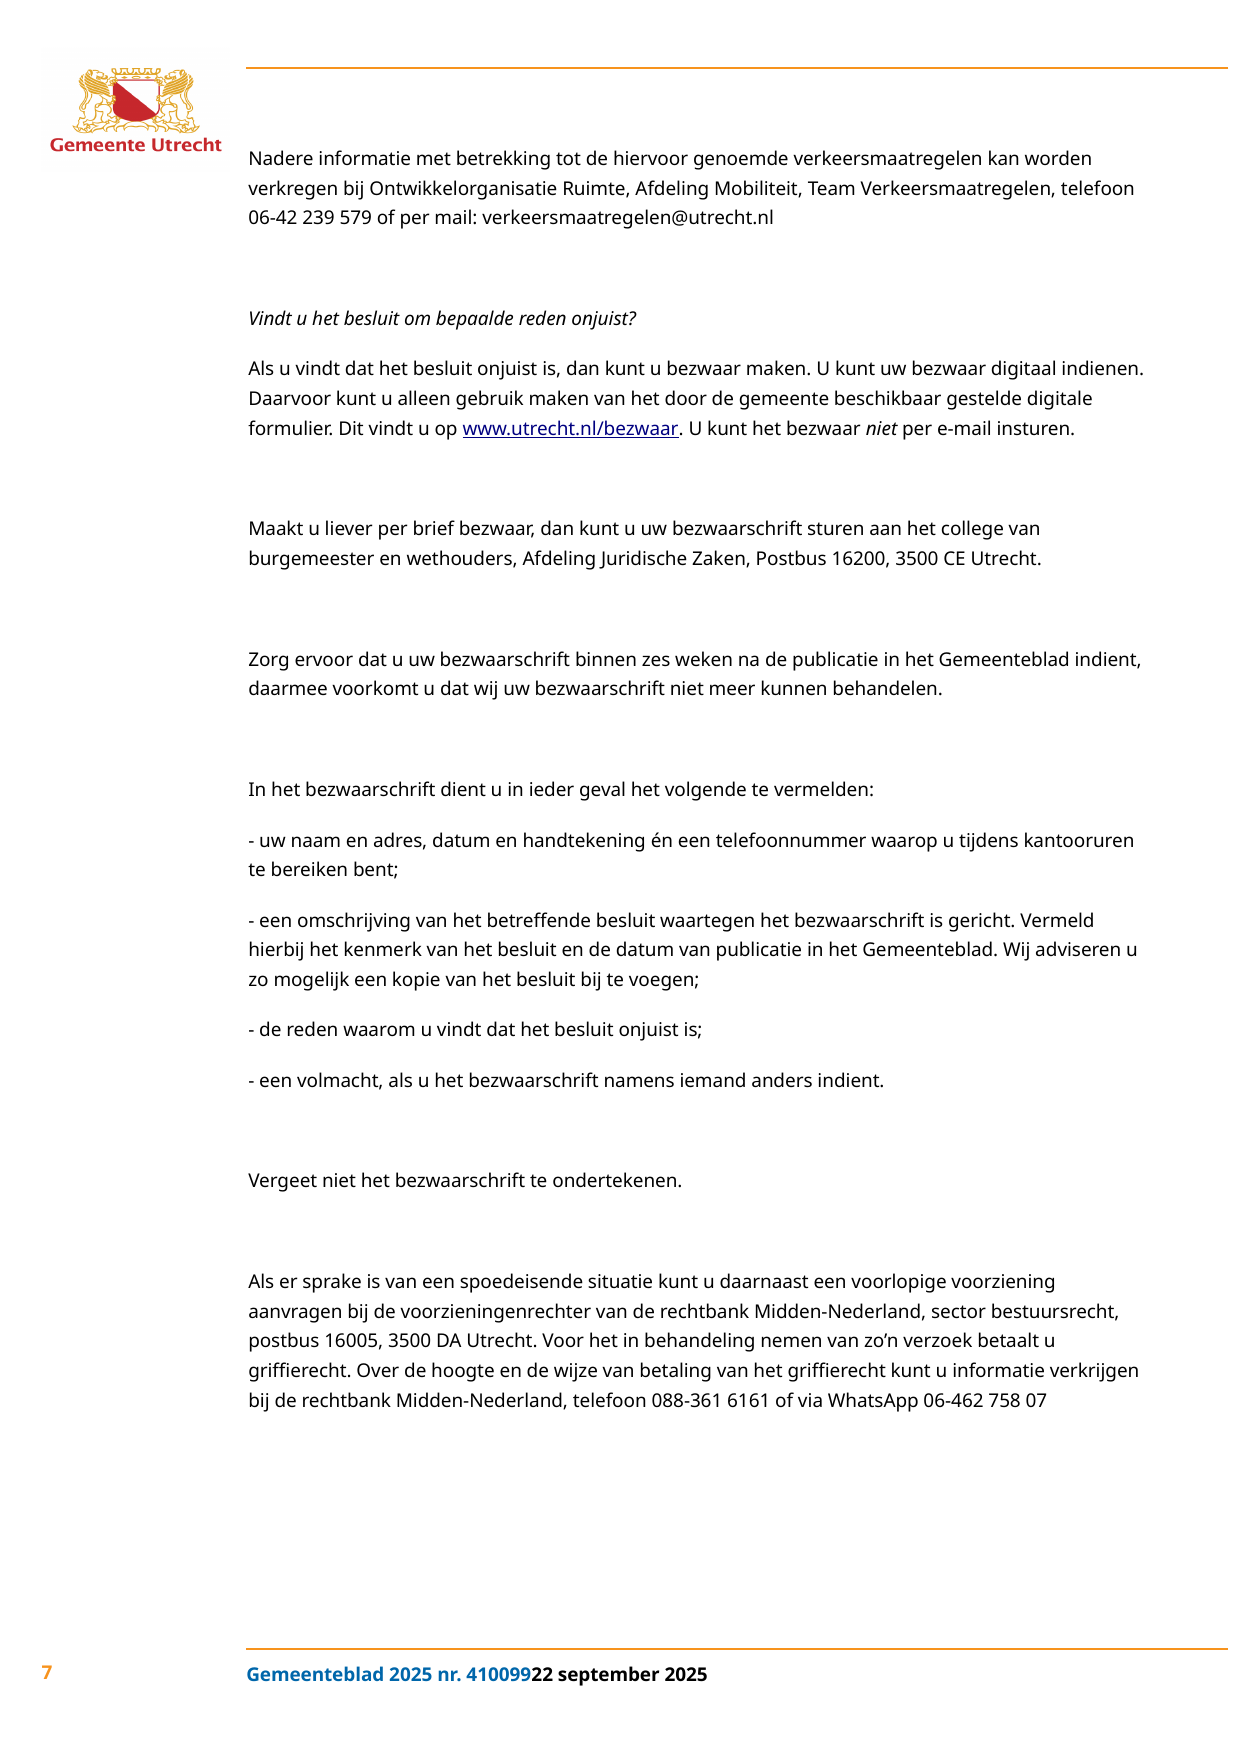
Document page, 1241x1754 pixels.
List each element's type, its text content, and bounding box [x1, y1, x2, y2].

text Nadere informatie met betrekking tot de hiervoor genoemde verkeersmaatregelen kan worden verkregen bij Ontwikkelorganisatie Ruimte, Afdeling Mobiliteit, Team Verkeersmaatregelen, telefoon 06-42 239 579 of per mail: verkeersmaatregelen@utrecht.nl [248, 145, 1152, 230]
text In het bezwaarschrift dient u in ieder geval het volgende te vermelden: [248, 776, 1152, 802]
text - een volmacht, als u het bezwaarschrift namens iemand anders indient. [248, 1067, 1152, 1093]
text Vergeet niet het bezwaarschrift te ondertekenen. [248, 1168, 1152, 1193]
text Maakt u liever per brief bezwaar, dan kunt u uw bezwaarschrift sturen aan het college van burgemeester en wethouders, Afdeling Juridische Zaken, Postbus 16200, 3500 CE Utrecht. [248, 516, 1152, 571]
text Als er sprake is van een spoedeisende situatie kunt u daarnaast een voorlopige voorziening aanvragen bij de voorzieningenrechter van de rechtbank Midden-Nederland, sector bestuursrecht, postbus 16005, 3500 DA Utrecht. Voor het in behandeling nemen van zo’n verzoek betaalt u griffierecht. Over de hoogte en de wijze van betaling van het griffierecht kunt u informatie verkrijgen bij de rechtbank Midden-Nederland, telefoon 088-361 6161 of via WhatsApp 06-462 758 07 [248, 1268, 1152, 1413]
text - de reden waarom u vindt dat het besluit onjuist is; [248, 1016, 1152, 1042]
text - een omschrijving van het betreffende besluit waartegen het bezwaarschrift is gericht. Vermeld hierbij het kenmerk van het besluit en de datum van publicatie in het Gemeenteblad. Wij adviseren u zo mogelijk een kopie van het besluit bij te voegen; [248, 907, 1152, 992]
text Vindt u het besluit om bepaalde reden onjuist? [248, 305, 1152, 331]
text Als u vindt dat het besluit onjuist is, dan kunt u bezwaar maken. U kunt uw bezwaar digitaal indienen. Daarvoor kunt u alleen gebruik maken van het door de gemeente beschikbaar gestelde digitale formulier. Dit vindt u op www.utrecht.nl/bezwaar. U kunt het bezwaar niet per e-mail insturen. [248, 356, 1152, 441]
text - uw naam en adres, datum en handtekening én een telefoonnummer waarop u tijdens kantooruren te bereiken bent; [248, 827, 1152, 882]
picture [41, 47, 231, 172]
text Zorg ervoor dat u uw bezwaarschrift binnen zes weken na de publicatie in het Gemeenteblad indient, daarmee voorkomt u dat wij uw bezwaarschrift niet meer kunnen behandelen. [248, 646, 1152, 701]
